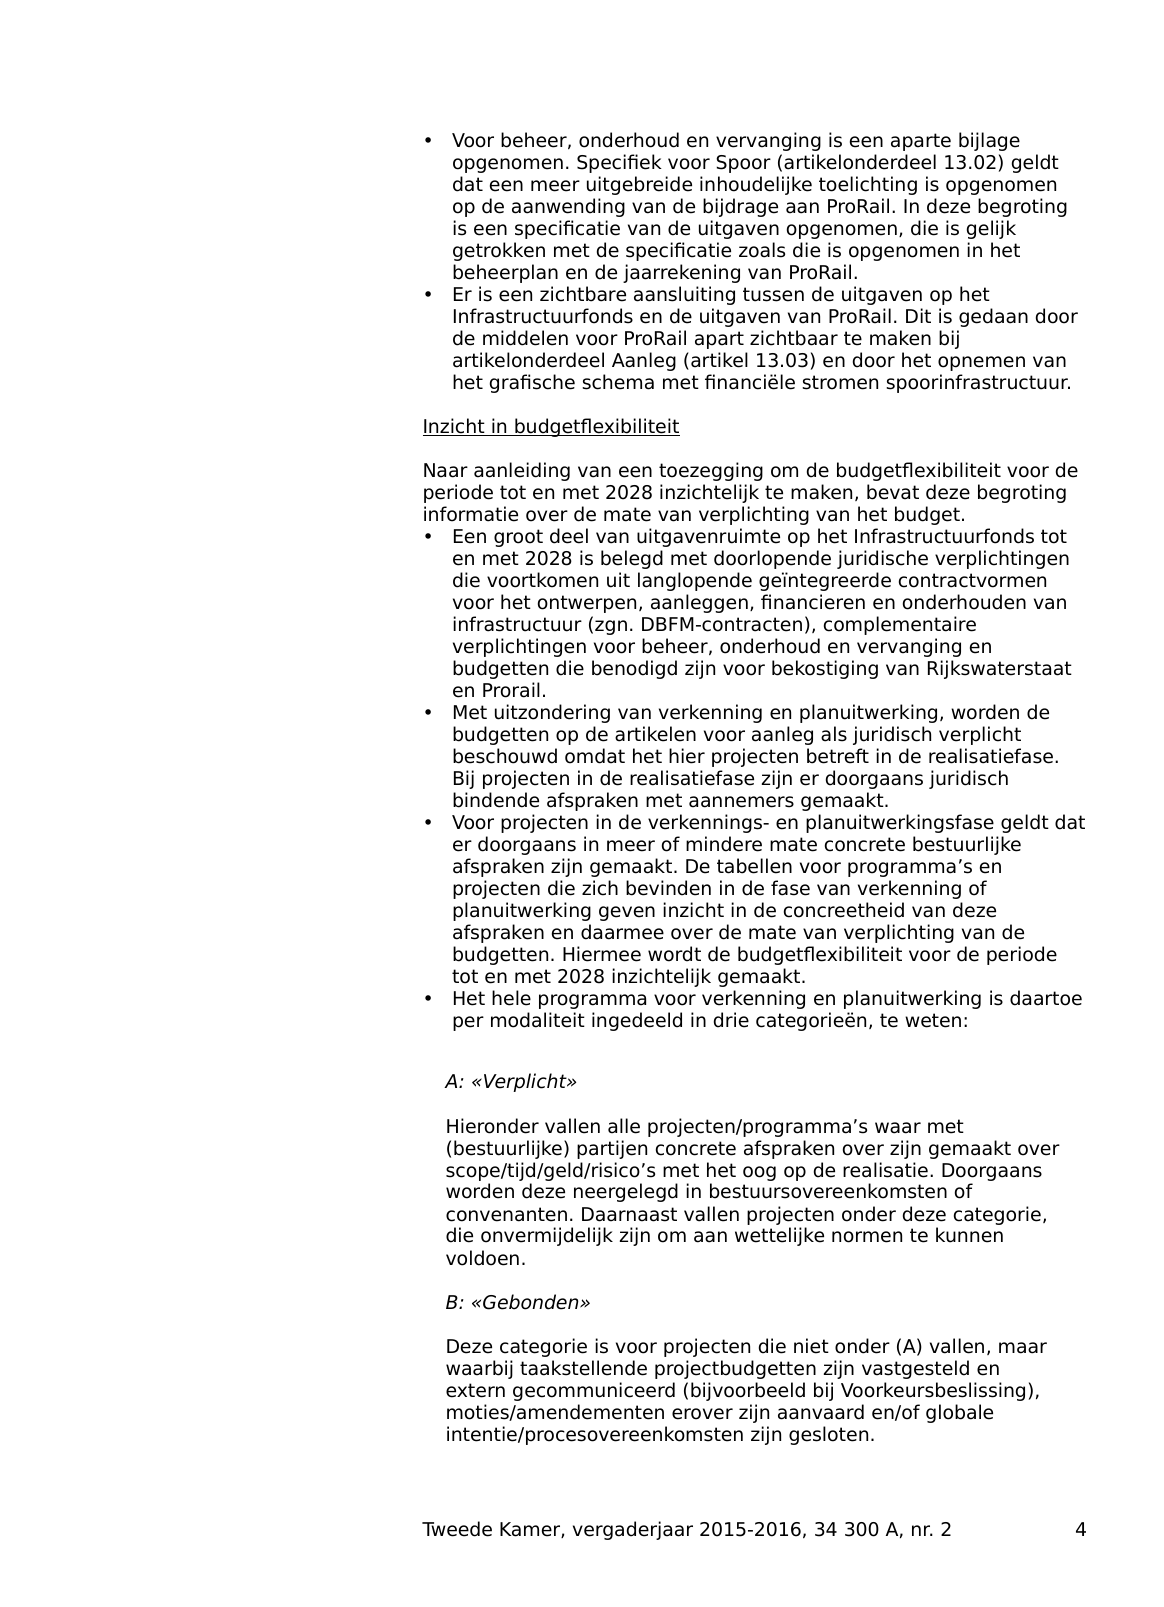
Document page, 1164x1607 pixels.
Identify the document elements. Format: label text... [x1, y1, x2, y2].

text Naar aanleiding van een toezegging om de budgetflexibiliteit voor de periode tot en met 2028 inzichtelijk te maken, bevat deze begroting informatie over de mate van verplichting van het budget. [422, 460, 1087, 526]
text • Een groot deel van uitgavenruimte op het Infrastructuurfonds tot en met 2028 is belegd met doorlopende juridische verplichtingen die voortkomen uit langlopende geïntegreerde contractvormen voor het ontwerpen, aanleggen, financieren en onderhouden van infrastructuur (zgn. DBFM-contracten), complementaire verplichtingen voor beheer, onderhoud en vervanging en budgetten die benodigd zijn voor bekostiging van Rijkswaterstaat en Prorail. [422, 526, 1087, 702]
text • Met uitzondering van verkenning en planuitwerking, worden de budgetten op de artikelen voor aanleg als juridisch verplicht beschouwd omdat het hier projecten betreft in de realisatiefase. Bij projecten in de realisatiefase zijn er doorgaans juridisch bindende afspraken met aannemers gemaakt. [422, 702, 1087, 812]
subtitle Inzicht in budgetflexibiliteit [422, 416, 1087, 438]
text • Voor projecten in de verkennings- en planuitwerkingsfase geldt dat er doorgaans in meer of mindere mate concrete bestuurlijke afspraken zijn gemaakt. De tabellen voor programma’s en projecten die zich bevinden in de fase van verkenning of planuitwerking geven inzicht in de concreetheid van deze afspraken en daarmee over de mate van verplichting van de budgetten. Hiermee wordt de budgetflexibiliteit voor de periode tot en met 2028 inzichtelijk gemaakt. [422, 812, 1087, 987]
table_header A: «Verplicht» Hieronder vallen alle projecten/programma’s waar met (bestuurlijke) partijen concrete afspraken over zijn gemaakt over scope/tijd/geld/risico’s met het oog op de realisatie. Doorgaans worden deze neergelegd in bestuursovereenkomsten of convenanten. Daarnaast vallen projecten onder deze categorie, die onvermijdelijk zijn om aan wettelijke normen te kunnen voldoen. B: «Gebonden» Deze categorie is voor projecten die niet onder (A) vallen, maar waarbij taakstellende projectbudgetten zijn vastgesteld en extern gecommuniceerd (bijvoorbeeld bij Voorkeursbeslissing), moties/amendementen erover zijn aanvaard en/of globale intentie/procesovereenkomsten zijn gesloten. [422, 1038, 1087, 1457]
text • Voor beheer, onderhoud en vervanging is een aparte bijlage opgenomen. Specifiek voor Spoor (artikelonderdeel 13.02) geldt dat een meer uitgebreide inhoudelijke toelichting is opgenomen op de aanwending van de bijdrage aan ProRail. In deze begroting is een specificatie van de uitgaven opgenomen, die is gelijk getrokken met de specificatie zoals die is opgenomen in het beheerplan en de jaarrekening van ProRail. [422, 130, 1087, 284]
text • Het hele programma voor verkenning en planuitwerking is daartoe per modaliteit ingedeeld in drie categorieën, te weten: [422, 987, 1087, 1031]
text • Er is een zichtbare aansluiting tussen de uitgaven op het Infrastructuurfonds en de uitgaven van ProRail. Dit is gedaan door de middelen voor ProRail apart zichtbaar te maken bij artikelonderdeel Aanleg (artikel 13.03) en door het opnemen van het grafische schema met financiële stromen spoorinfrastructuur. [422, 284, 1087, 394]
